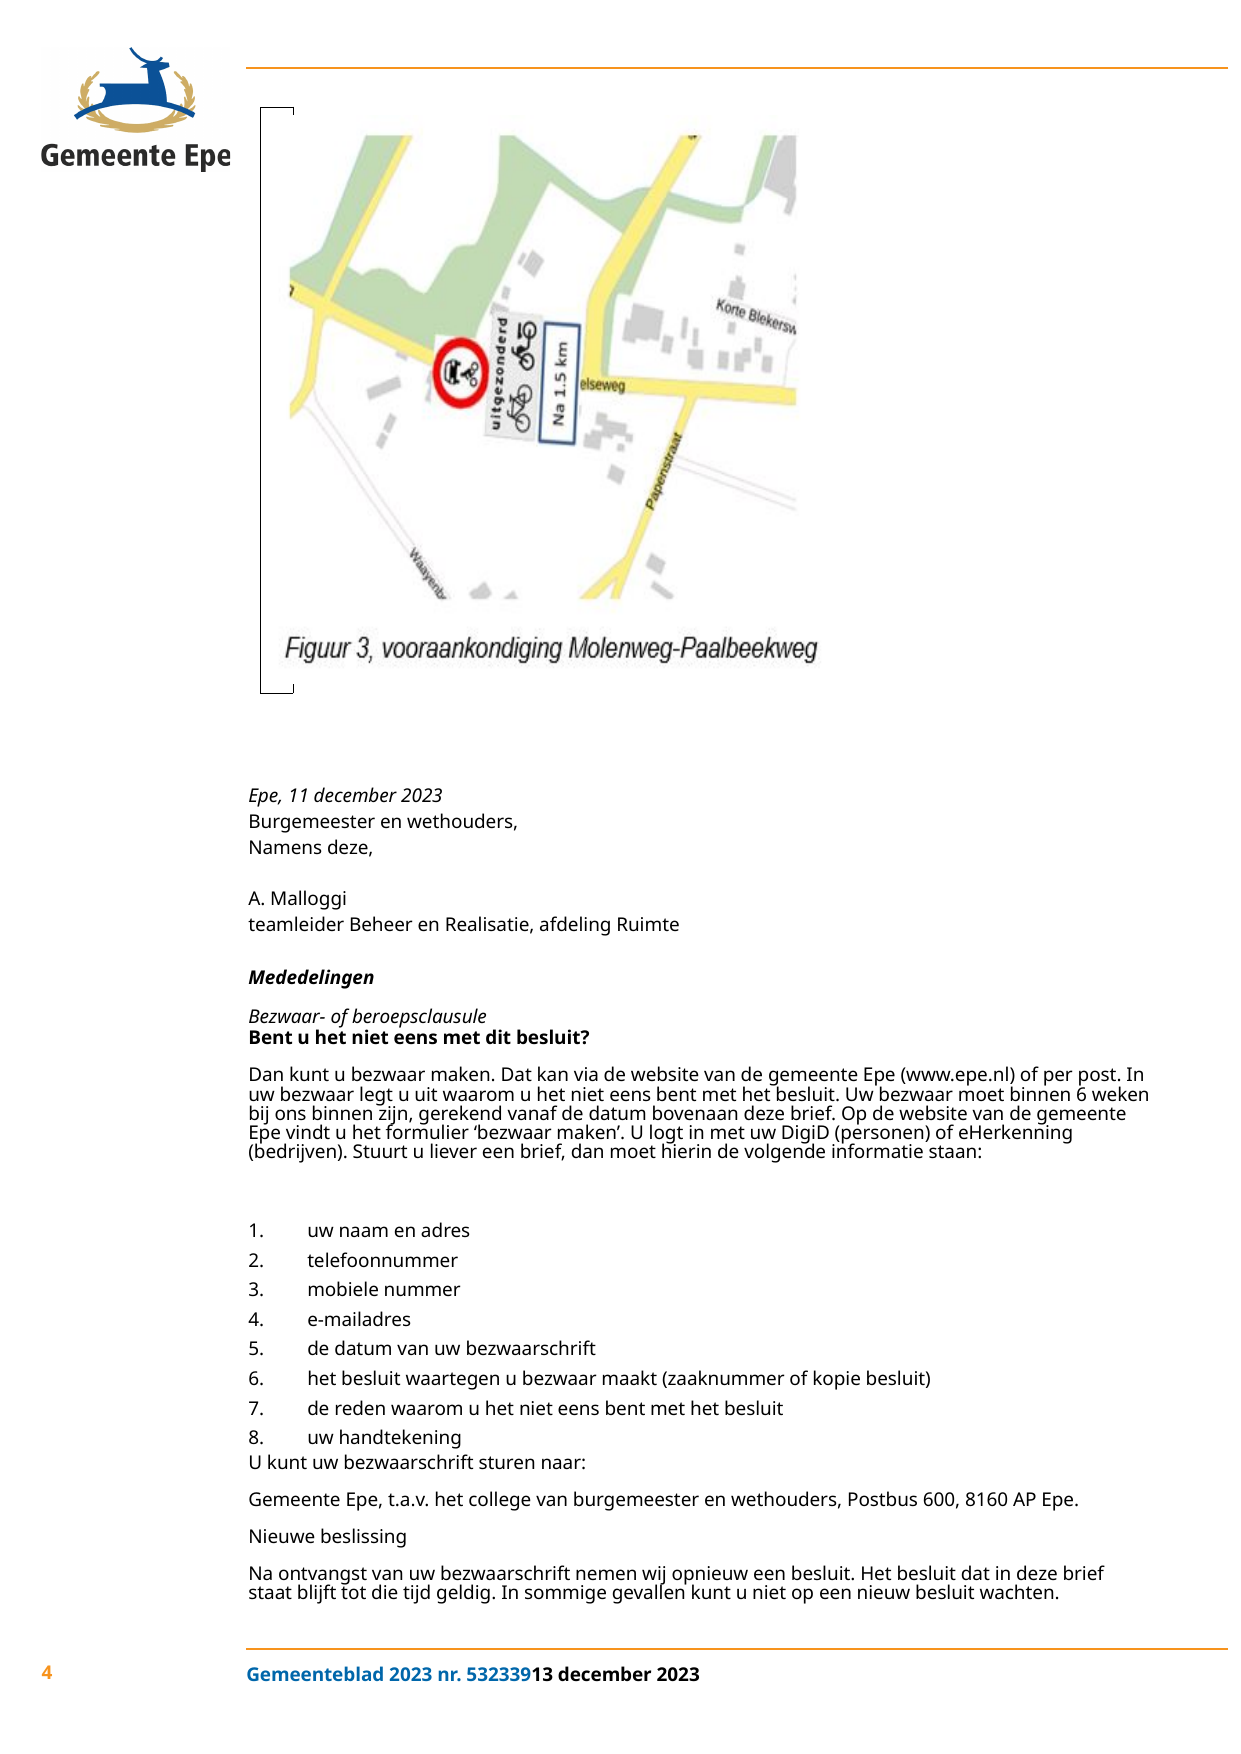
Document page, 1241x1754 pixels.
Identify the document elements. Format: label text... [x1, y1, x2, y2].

text A. Malloggi [248, 886, 1152, 911]
text Dan kunt u bezwaar maken. Dat kan via de website van de gemeente Epe (www.epe.nl) of per post. In uw bezwaar legt u uit waarom u het niet eens bent met het besluit. Uw bezwaar moet binnen 6 weken bij ons binnen zijn, gerekend vanaf de datum bovenaan deze brief. Op de website van de gemeente Epe vindt u het formulier ‘bezwaar maken’. U logt in met uw DigiD (personen) of eHerkenning (bedrijven). Stuurt u liever een brief, dan moet hierin de volgende informatie staan: [248, 1066, 1152, 1163]
text U kunt uw bezwaarschrift sturen naar: [248, 1454, 1152, 1473]
text Bezwaar- of beroepsclausule [248, 1003, 1152, 1029]
list uw handtekening [248, 1424, 1152, 1450]
list uw naam en adres [248, 1217, 1152, 1243]
text Epe, 11 december 2023 [248, 783, 1152, 808]
list mobiele nummer [248, 1276, 1152, 1302]
list e-mailadres [248, 1306, 1152, 1332]
picture [268, 115, 860, 684]
list het besluit waartegen u bezwaar maakt (zaaknummer of kopie besluit) [248, 1365, 1152, 1391]
text Mededelingen [248, 964, 1152, 990]
text Bent u het niet eens met dit besluit? [248, 1029, 1152, 1048]
text Nieuwe beslissing [248, 1528, 1152, 1547]
list de datum van uw bezwaarschrift [248, 1336, 1152, 1361]
text Gemeente Epe, t.a.v. het college van burgemeester en wethouders, Postbus 600, 8160 AP Epe. [248, 1491, 1152, 1510]
text Namens deze, [248, 834, 1152, 860]
text Na ontvangst van uw bezwaarschrift nemen wij opnieuw een besluit. Het besluit dat in deze brief staat blijft tot die tijd geldig. In sommige gevallen kunt u niet op een nieuw besluit wachten. [248, 1565, 1152, 1603]
list telefoonnummer [248, 1247, 1152, 1273]
picture [41, 47, 231, 172]
text Burgemeester en wethouders, [248, 808, 1152, 834]
list de reden waarom u het niet eens bent met het besluit [248, 1395, 1152, 1421]
text teamleider Beheer en Realisatie, afdeling Ruimte [248, 911, 1152, 937]
